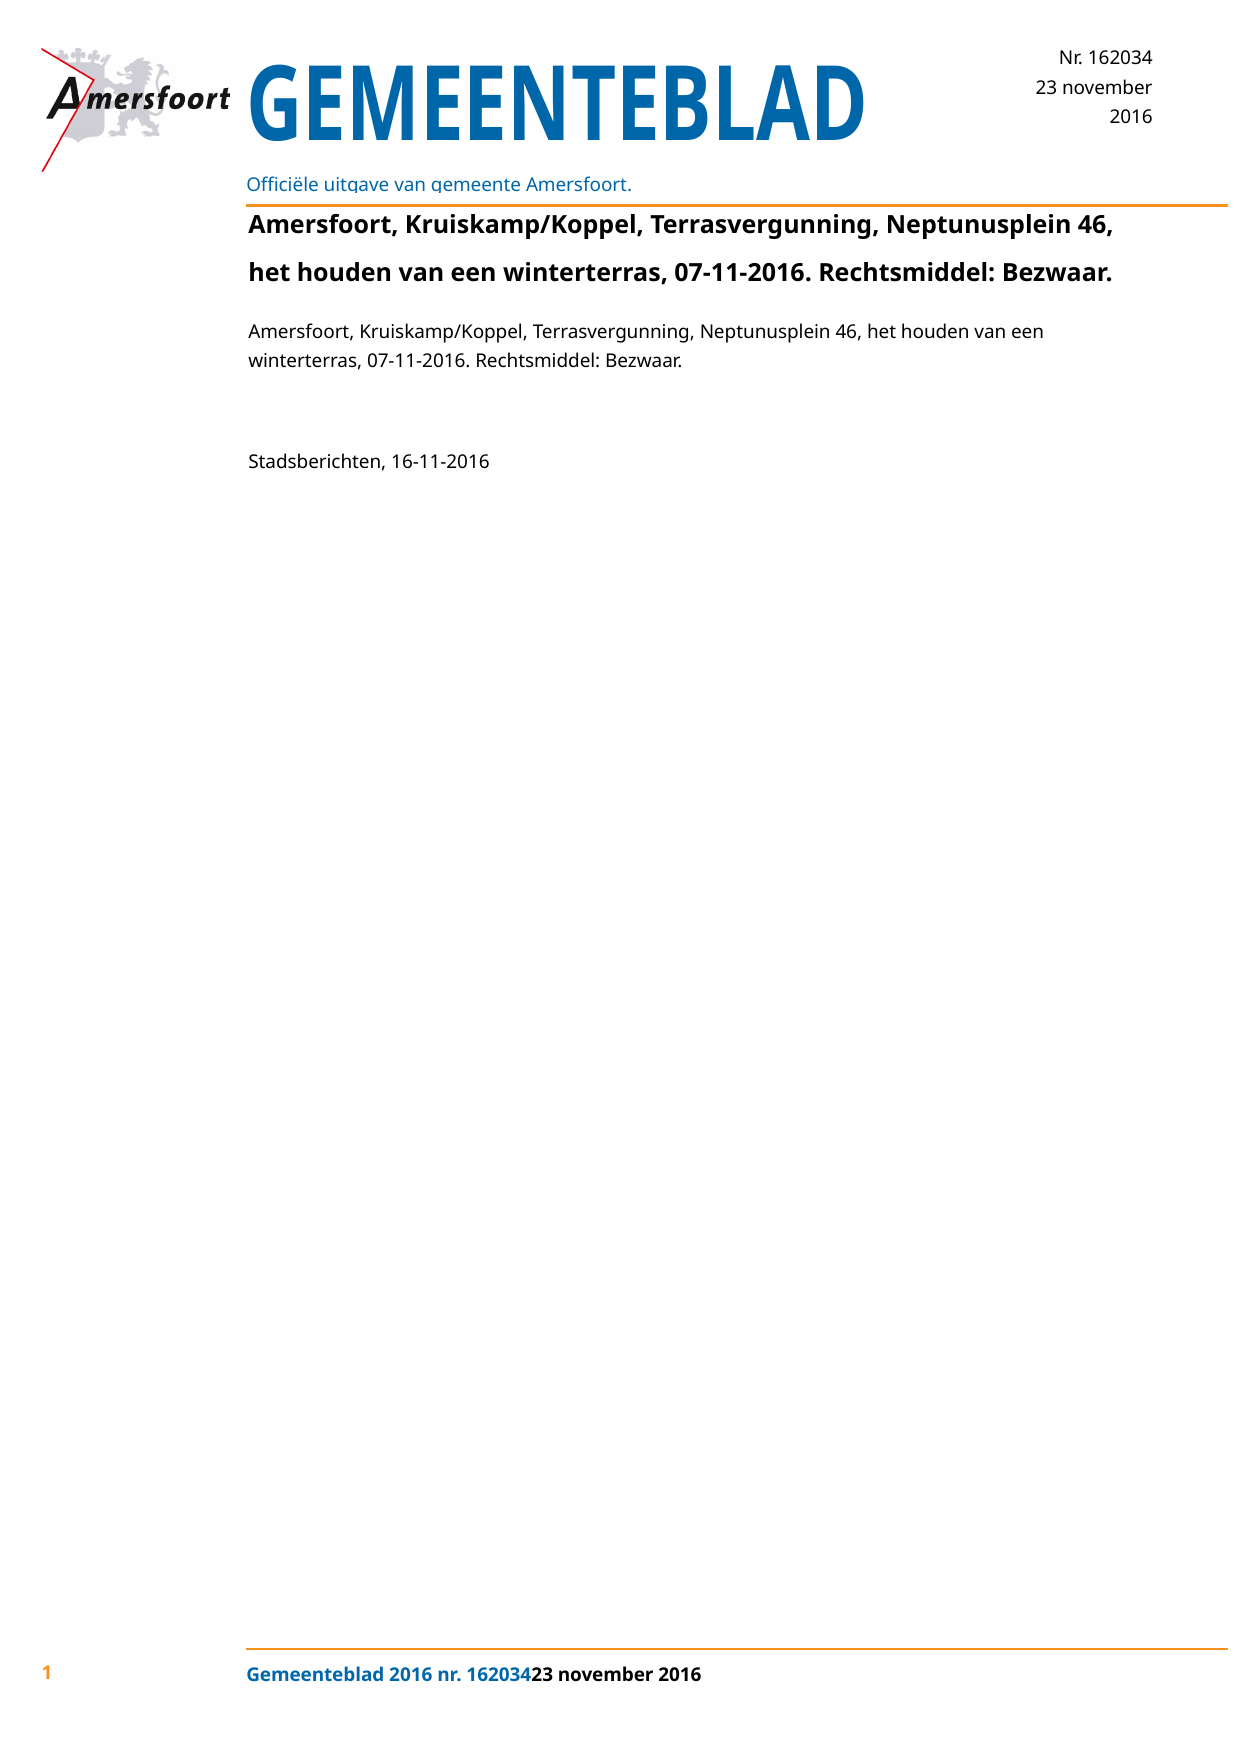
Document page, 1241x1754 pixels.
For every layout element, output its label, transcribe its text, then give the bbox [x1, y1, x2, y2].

picture [41, 47, 231, 172]
text Amersfoort, Kruiskamp/Koppel, Terrasvergunning, Neptunusplein 46, het houden van een winterterras, 07-11-2016. Rechtsmiddel: Bezwaar. [248, 318, 1152, 373]
text Stadsberichten, 16-11-2016 [248, 448, 1152, 474]
text Amersfoort, Kruiskamp/Koppel, Terrasvergunning, Neptunusplein 46, het houden van een winterterras, 07-11-2016. Rechtsmiddel: Bezwaar. [248, 207, 1152, 288]
